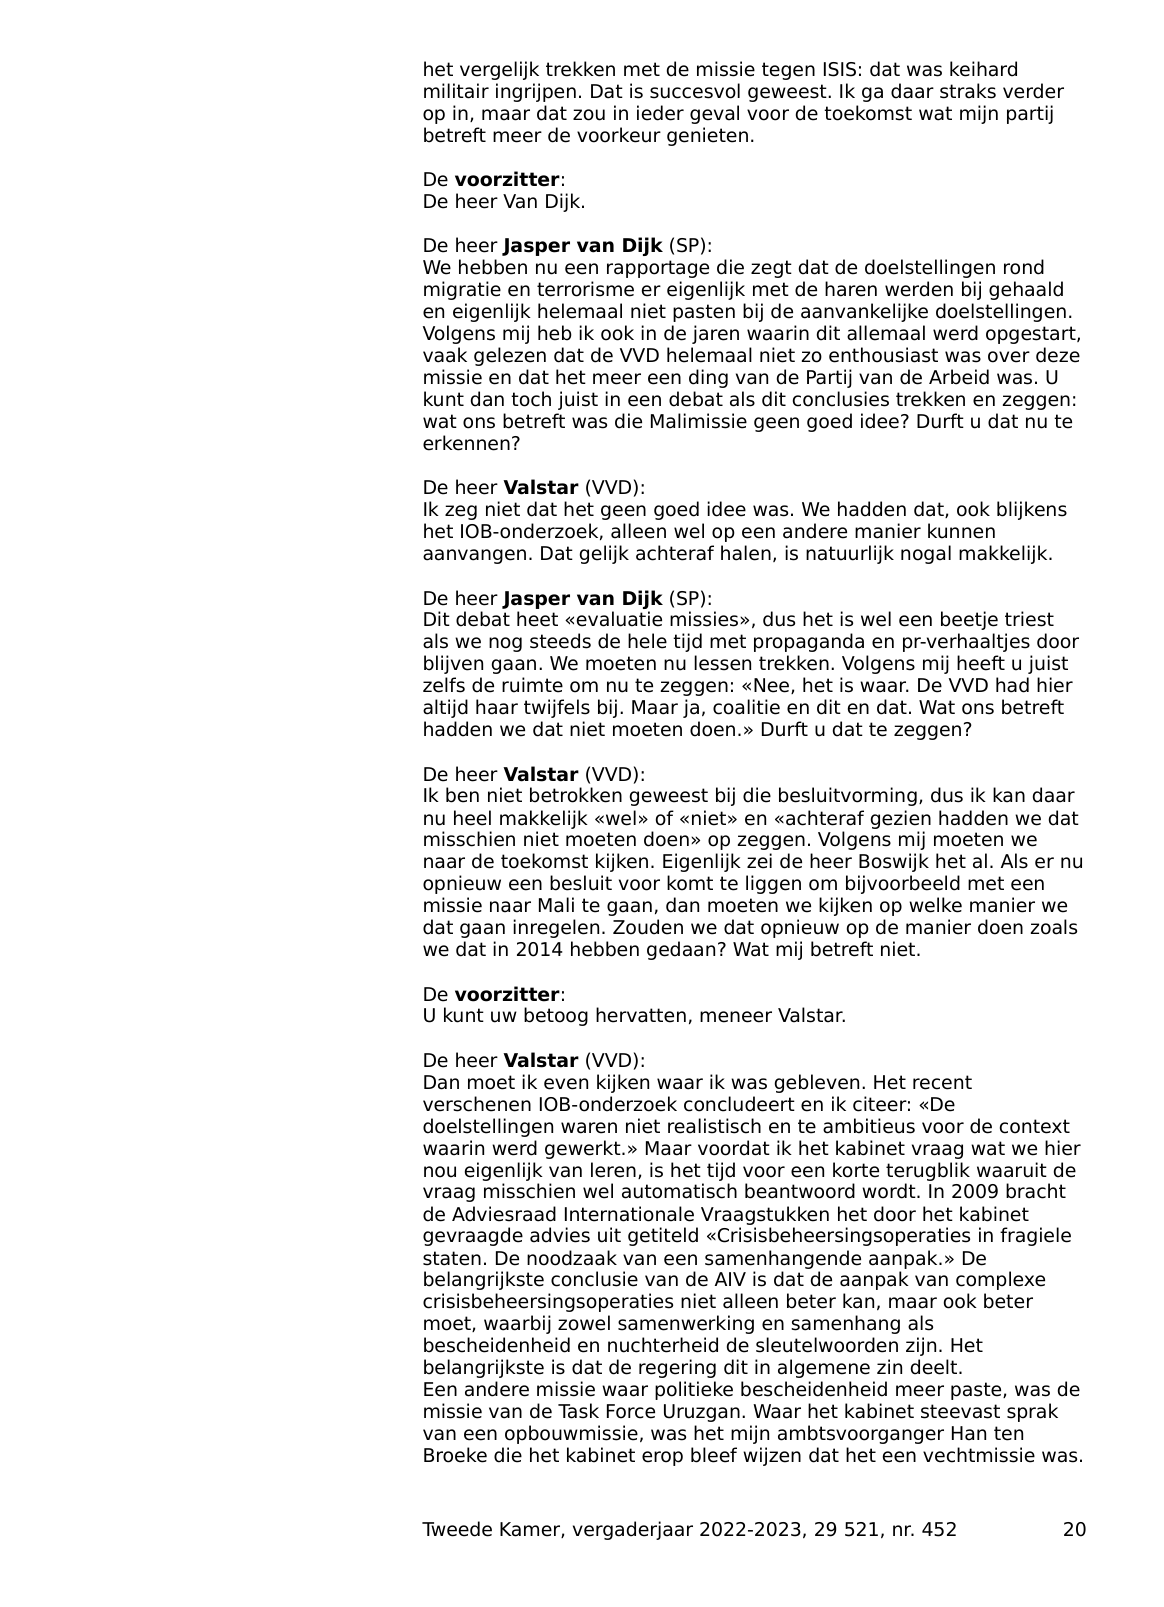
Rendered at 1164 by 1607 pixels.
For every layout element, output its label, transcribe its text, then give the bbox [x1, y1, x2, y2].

text De heer Valstar (VVD): [422, 1049, 1087, 1072]
text De voorzitter: [422, 169, 1087, 191]
text De voorzitter: [422, 983, 1087, 1005]
text Een andere missie waar politieke bescheidenheid meer paste, was de missie van de Task Force Uruzgan. Waar het kabinet steevast sprak van een opbouwmissie, was het mijn ambtsvoorganger Han ten Broeke die het kabinet erop bleef wijzen dat het een vechtmissie was. [422, 1379, 1087, 1467]
text We hebben nu een rapportage die zegt dat de doelstellingen rond migratie en terrorisme er eigenlijk met de haren werden bij gehaald en eigenlijk helemaal niet pasten bij de aanvankelijke doelstellingen. Volgens mij heb ik ook in de jaren waarin dit allemaal werd opgestart, vaak gelezen dat de VVD helemaal niet zo enthousiast was over deze missie en dat het meer een ding van de Partij van de Arbeid was. U kunt dan toch juist in een debat als dit conclusies trekken en zeggen: wat ons betreft was die Malimissie geen goed idee? Durft u dat nu te erkennen? [422, 257, 1087, 455]
text De heer Valstar (VVD): [422, 477, 1087, 499]
text De heer Van Dijk. [422, 191, 1087, 213]
text Ik zeg niet dat het geen goed idee was. We hadden dat, ook blijkens het IOB-onderzoek, alleen wel op een andere manier kunnen aanvangen. Dat gelijk achteraf halen, is natuurlijk nogal makkelijk. [422, 499, 1087, 565]
text Dan moet ik even kijken waar ik was gebleven. Het recent verschenen IOB-onderzoek concludeert en ik citeer: «De doelstellingen waren niet realistisch en te ambitieus voor de context waarin werd gewerkt.» Maar voordat ik het kabinet vraag wat we hier nou eigenlijk van leren, is het tijd voor een korte terugblik waaruit de vraag misschien wel automatisch beantwoord wordt. In 2009 bracht de Adviesraad Internationale Vraagstukken het door het kabinet gevraagde advies uit getiteld «Crisisbeheersingsoperaties in fragiele staten. De noodzaak van een samenhangende aanpak.» De belangrijkste conclusie van de AIV is dat de aanpak van complexe crisisbeheersingsoperaties niet alleen beter kan, maar ook beter moet, waarbij zowel samenwerking en samenhang als bescheidenheid en nuchterheid de sleutelwoorden zijn. Het belangrijkste is dat de regering dit in algemene zin deelt. [422, 1072, 1087, 1379]
text U kunt uw betoog hervatten, meneer Valstar. [422, 1005, 1087, 1027]
text Dit debat heet «evaluatie missies», dus het is wel een beetje triest als we nog steeds de hele tijd met propaganda en pr-verhaaltjes door blijven gaan. We moeten nu lessen trekken. Volgens mij heeft u juist zelfs de ruimte om nu te zeggen: «Nee, het is waar. De VVD had hier altijd haar twijfels bij. Maar ja, coalitie en dit en dat. Wat ons betreft hadden we dat niet moeten doen.» Durft u dat te zeggen? [422, 609, 1087, 741]
text De heer Jasper van Dijk (SP): [422, 587, 1087, 609]
text Ik ben niet betrokken geweest bij die besluitvorming, dus ik kan daar nu heel makkelijk «wel» of «niet» en «achteraf gezien hadden we dat misschien niet moeten doen» op zeggen. Volgens mij moeten we naar de toekomst kijken. Eigenlijk zei de heer Boswijk het al. Als er nu opnieuw een besluit voor komt te liggen om bijvoorbeeld met een missie naar Mali te gaan, dan moeten we kijken op welke manier we dat gaan inregelen. Zouden we dat opnieuw op de manier doen zoals we dat in 2014 hebben gedaan? Wat mij betreft niet. [422, 785, 1087, 961]
text De heer Valstar (VVD): [422, 763, 1087, 785]
text De heer Jasper van Dijk (SP): [422, 235, 1087, 257]
text het vergelijk trekken met de missie tegen ISIS: dat was keihard militair ingrijpen. Dat is succesvol geweest. Ik ga daar straks verder op in, maar dat zou in ieder geval voor de toekomst wat mijn partij betreft meer de voorkeur genieten. [422, 59, 1087, 147]
